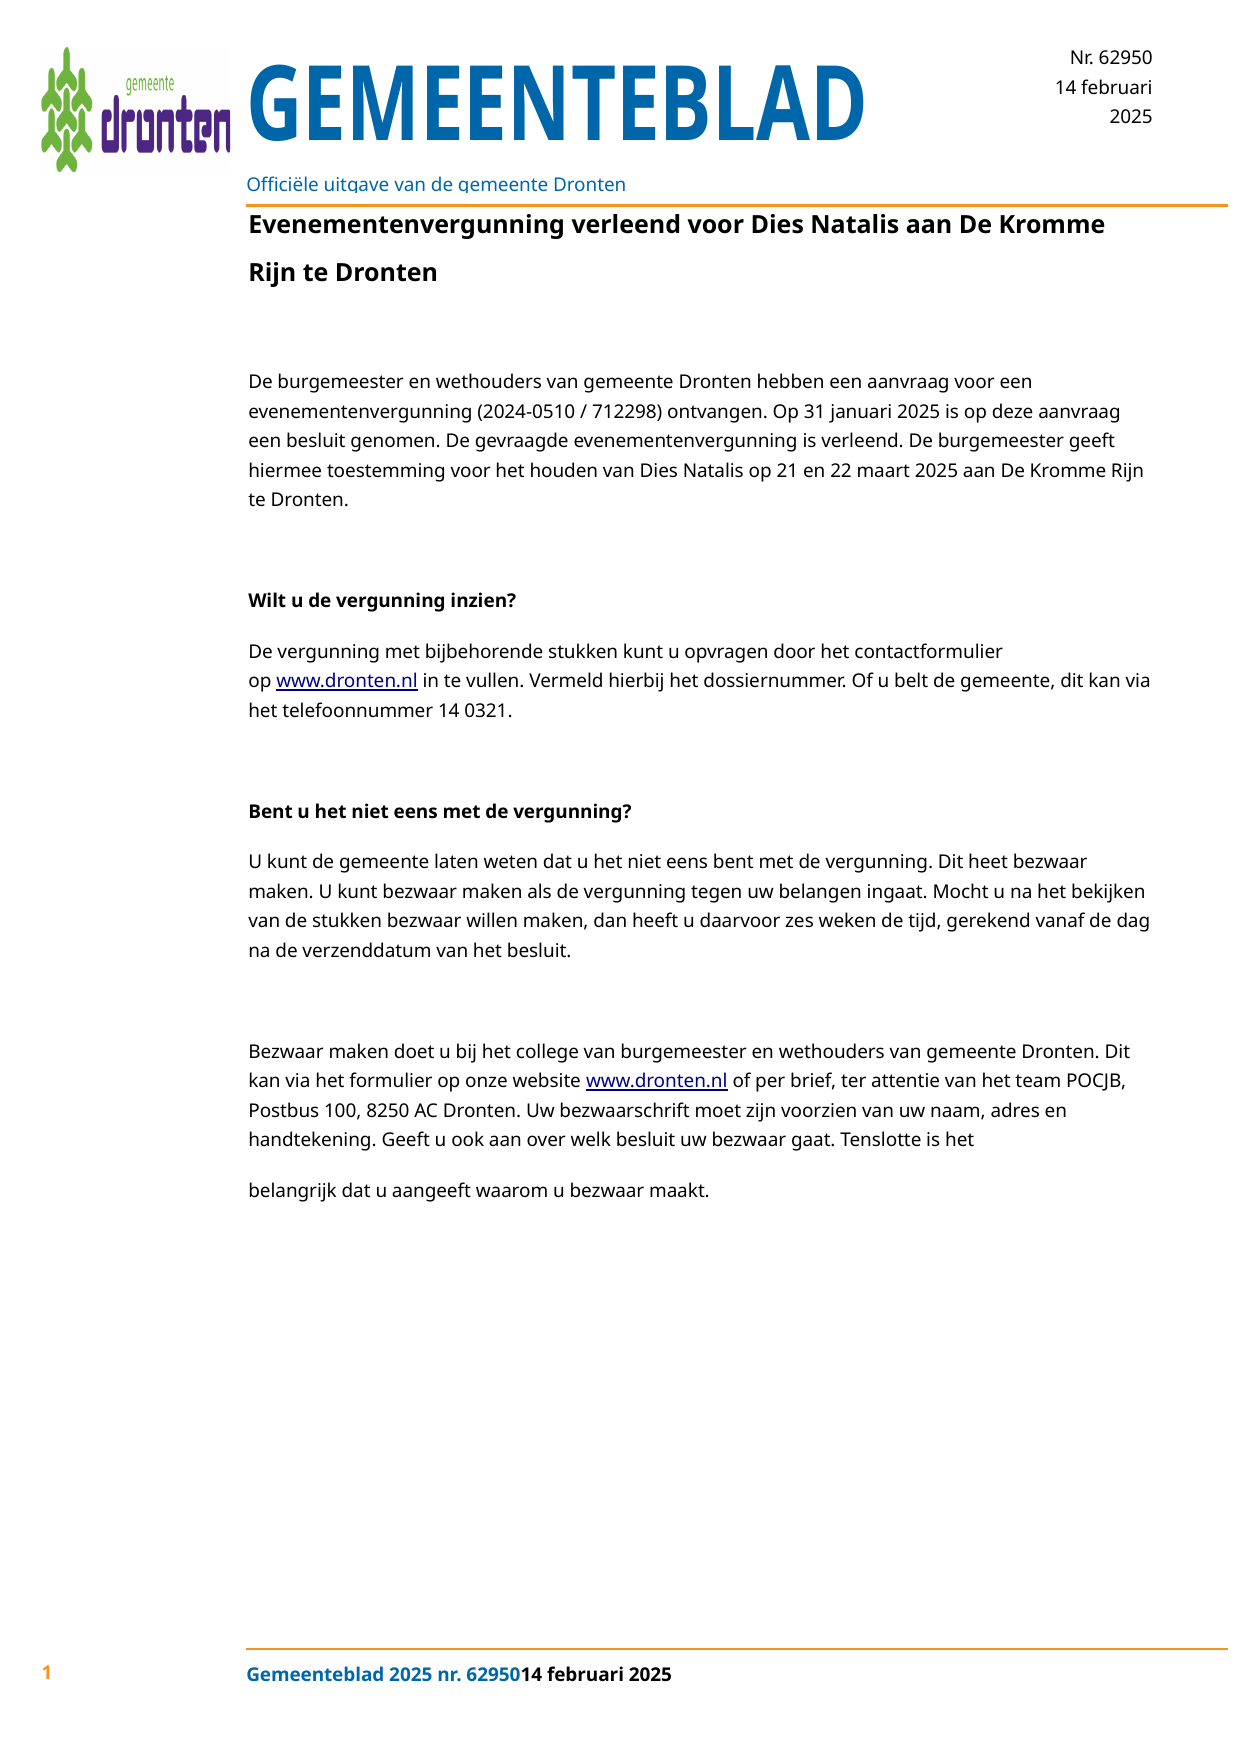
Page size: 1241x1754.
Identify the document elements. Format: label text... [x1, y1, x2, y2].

text Bezwaar maken doet u bij het college van burgemeester en wethouders van gemeente Dronten. Dit kan via het formulier op onze website www.dronten.nl of per brief, ter attentie van het team POCJB, Postbus 100, 8250 AC Dronten. Uw bezwaarschrift moet zijn voorzien van uw naam, adres en handtekening. Geeft u ook aan over welk besluit uw bezwaar gaat. Tenslotte is het [248, 1038, 1152, 1152]
text De vergunning met bijbehorende stukken kunt u opvragen door het contactformulier op www.dronten.nl in te vullen. Vermeld hierbij het dossiernummer. Of u belt de gemeente, dit kan via het telefoonnummer 14 0321. [248, 638, 1152, 723]
text Wilt u de vergunning inzien? [248, 587, 1152, 613]
text Evenementenvergunning verleend voor Dies Natalis aan De Kromme Rijn te Dronten [248, 207, 1152, 288]
text belangrijk dat u aangeeft waarom u bezwaar maakt. [248, 1177, 1152, 1203]
text U kunt de gemeente laten weten dat u het niet eens bent met de vergunning. Dit heet bezwaar maken. U kunt bezwaar maken als de vergunning tegen uw belangen ingaat. Mocht u na het bekijken van de stukken bezwaar willen maken, dan heeft u daarvoor zes weken de tijd, gerekend vanaf de dag na de verzenddatum van het besluit. [248, 848, 1152, 963]
text Bent u het niet eens met de vergunning? [248, 798, 1152, 824]
picture [41, 47, 231, 172]
text De burgemeester en wethouders van gemeente Dronten hebben een aanvraag voor een evenementenvergunning (2024-0510 / 712298) ontvangen. Op 31 januari 2025 is op deze aanvraag een besluit genomen. De gevraagde evenementenvergunning is verleend. De burgemeester geeft hiermee toestemming voor het houden van Dies Natalis op 21 en 22 maart 2025 aan De Kromme Rijn te Dronten. [248, 368, 1152, 512]
